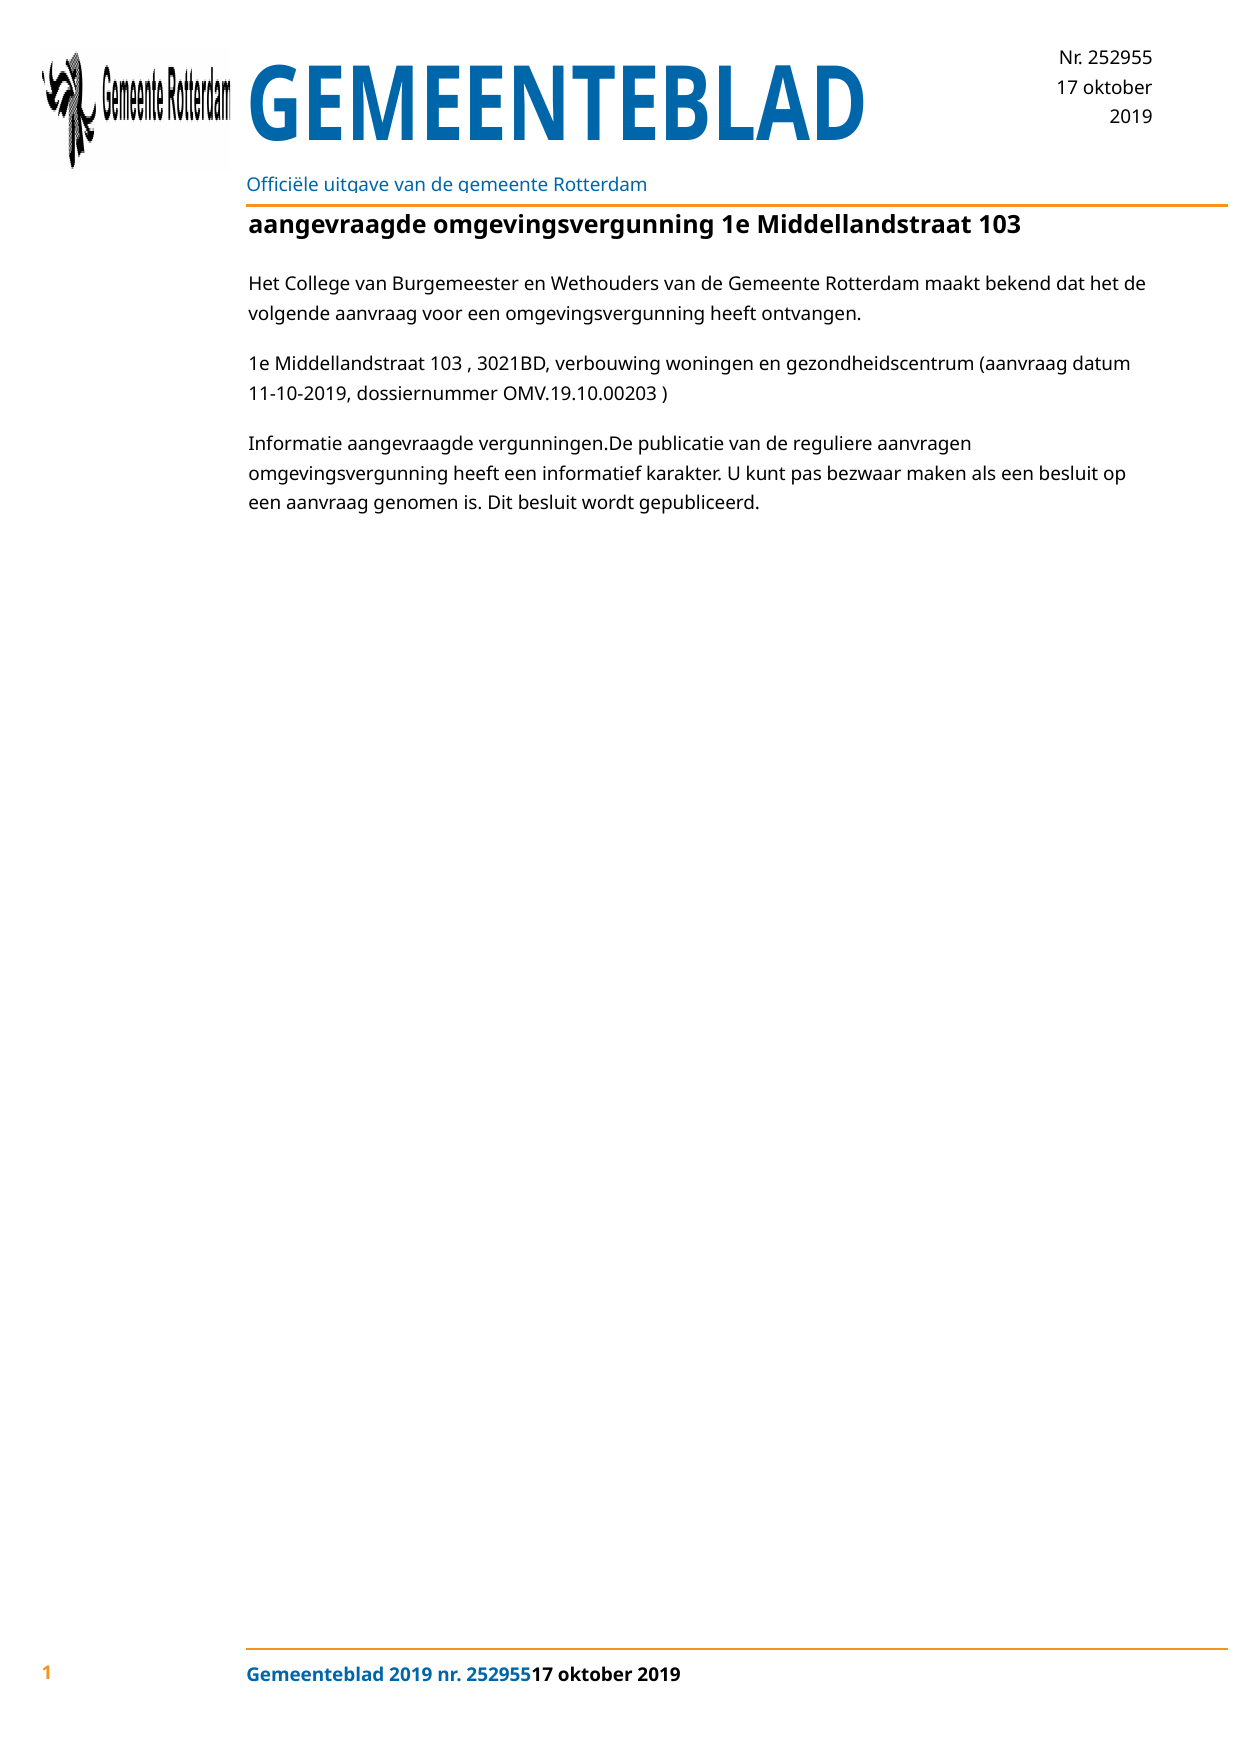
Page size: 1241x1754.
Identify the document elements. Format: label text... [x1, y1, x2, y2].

text aangevraagde omgevingsvergunning 1e Middellandstraat 103 [248, 207, 1152, 241]
text Informatie aangevraagde vergunningen.De publicatie van de reguliere aanvragen omgevingsvergunning heeft een informatief karakter. U kunt pas bezwaar maken als een besluit op een aanvraag genomen is. Dit besluit wordt gepubliceerd. [248, 430, 1152, 515]
text 1e Middellandstraat 103 , 3021BD, verbouwing woningen en gezondheidscentrum (aanvraag datum 11-10-2019, dossiernummer OMV.19.10.00203 ) [248, 350, 1152, 406]
text Het College van Burgemeester en Wethouders van de Gemeente Rotterdam maakt bekend dat het de volgende aanvraag voor een omgevingsvergunning heeft ontvangen. [248, 270, 1152, 326]
picture [41, 47, 231, 172]
